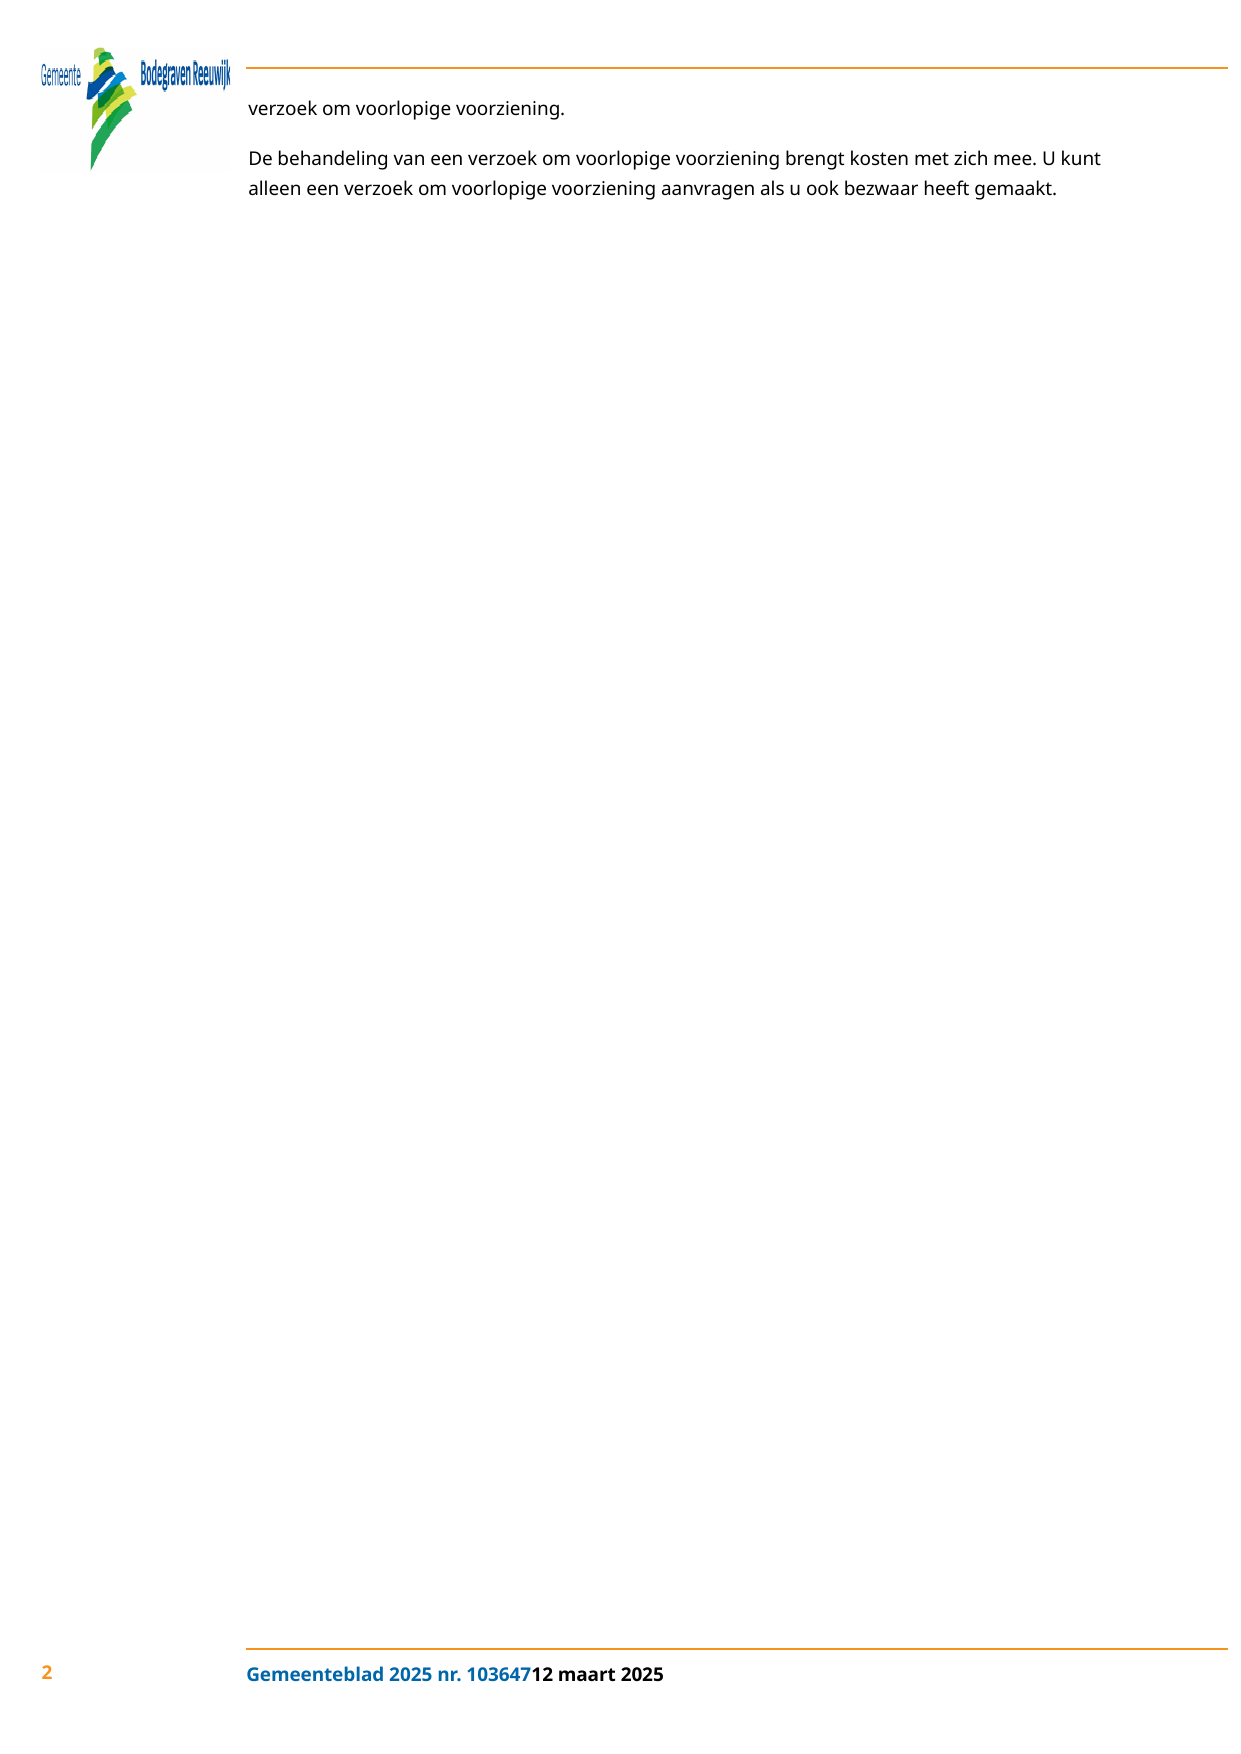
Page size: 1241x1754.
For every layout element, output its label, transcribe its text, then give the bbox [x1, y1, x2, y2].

picture [41, 47, 231, 172]
text De behandeling van een verzoek om voorlopige voorziening brengt kosten met zich mee. U kunt alleen een verzoek om voorlopige voorziening aanvragen als u ook bezwaar heeft gemaakt. [248, 145, 1152, 201]
text verzoek om voorlopige voorziening. [248, 95, 1152, 121]
